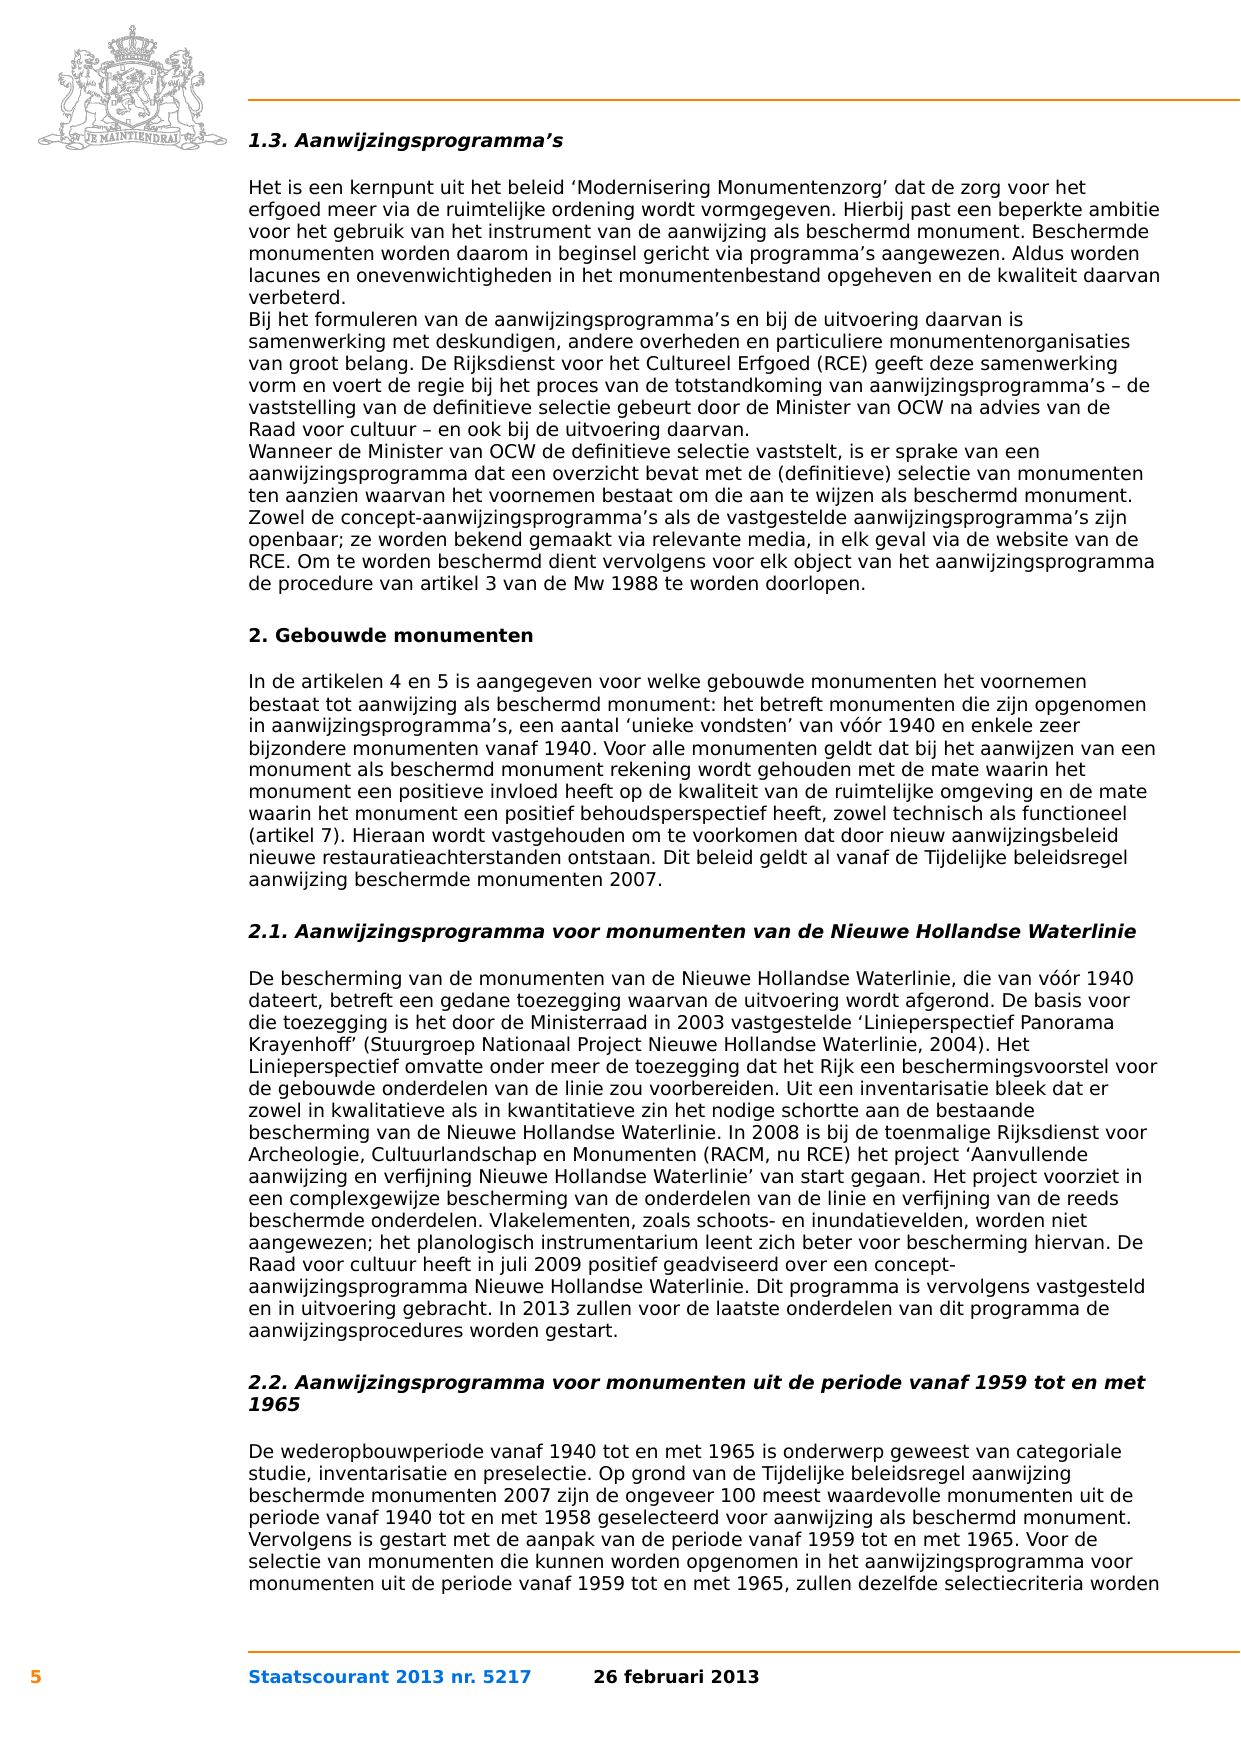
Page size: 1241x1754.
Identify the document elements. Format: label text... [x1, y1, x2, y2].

text In de artikelen 4 en 5 is aangegeven voor welke gebouwde monumenten het voornemen bestaat tot aanwijzing als beschermd monument: het betreft monumenten die zijn opgenomen in aanwijzingsprogramma’s, een aantal ‘unieke vondsten’ van vóór 1940 en enkele zeer bijzondere monumenten vanaf 1940. Voor alle monumenten geldt dat bij het aanwijzen van een monument als beschermd monument rekening wordt gehouden met de mate waarin het monument een positieve invloed heeft op de kwaliteit van de ruimtelijke omgeving en de mate waarin het monument een positief behoudsperspectief heeft, zowel technisch als functioneel (artikel 7). Hieraan wordt vastgehouden om te voorkomen dat door nieuw aanwijzingsbeleid nieuwe restauratieachterstanden ontstaan. Dit beleid geldt al vanaf de Tijdelijke beleidsregel aanwijzing beschermde monumenten 2007. [248, 671, 1163, 891]
text De wederopbouwperiode vanaf 1940 tot en met 1965 is onderwerp geweest van categoriale studie, inventarisatie en preselectie. Op grond van de Tijdelijke beleidsregel aanwijzing beschermde monumenten 2007 zijn de ongeveer 100 meest waardevolle monumenten uit de periode vanaf 1940 tot en met 1958 geselecteerd voor aanwijzing als beschermd monument. Vervolgens is gestart met de aanpak van de periode vanaf 1959 tot en met 1965. Voor de selectie van monumenten die kunnen worden opgenomen in het aanwijzingsprogramma voor monumenten uit de periode vanaf 1959 tot en met 1965, zullen dezelfde selectiecriteria worden [248, 1441, 1163, 1595]
text Bij het formuleren van de aanwijzingsprogramma’s en bij de uitvoering daarvan is samenwerking met deskundigen, andere overheden en particuliere monumentenorganisaties van groot belang. De Rijksdienst voor het Cultureel Erfgoed (RCE) geeft deze samenwerking vorm en voert de regie bij het proces van de totstandkoming van aanwijzingsprogramma’s – de vaststelling van de definitieve selectie gebeurt door de Minister van OCW na advies van de Raad voor cultuur – en ook bij de uitvoering daarvan. [248, 309, 1163, 441]
subtitle 1.3. Aanwijzingsprogramma’s [248, 130, 1163, 152]
text De bescherming van de monumenten van de Nieuwe Hollandse Waterlinie, die van vóór 1940 dateert, betreft een gedane toezegging waarvan de uitvoering wordt afgerond. De basis voor die toezegging is het door de Ministerraad in 2003 vastgestelde ‘Linieperspectief Panorama Krayenhoff’ (Stuurgroep Nationaal Project Nieuwe Hollandse Waterlinie, 2004). Het Linieperspectief omvatte onder meer de toezegging dat het Rijk een beschermingsvoorstel voor de gebouwde onderdelen van de linie zou voorbereiden. Uit een inventarisatie bleek dat er zowel in kwalitatieve als in kwantitatieve zin het nodige schortte aan de bestaande bescherming van de Nieuwe Hollandse Waterlinie. In 2008 is bij de toenmalige Rijksdienst voor Archeologie, Cultuurlandschap en Monumenten (RACM, nu RCE) het project ‘Aanvullende aanwijzing en verfijning Nieuwe Hollandse Waterlinie’ van start gegaan. Het project voorziet in een complexgewijze bescherming van de onderdelen van de linie en verfijning van de reeds beschermde onderdelen. Vlakelementen, zoals schoots- en inundatievelden, worden niet aangewezen; het planologisch instrumentarium leent zich beter voor bescherming hiervan. De Raad voor cultuur heeft in juli 2009 positief geadviseerd over een concept-aanwijzingsprogramma Nieuwe Hollandse Waterlinie. Dit programma is vervolgens vastgesteld en in uitvoering gebracht. In 2013 zullen voor de laatste onderdelen van dit programma de aanwijzingsprocedures worden gestart. [248, 968, 1163, 1342]
subtitle 2. Gebouwde monumenten [248, 624, 1163, 646]
subtitle 2.1. Aanwijzingsprogramma voor monumenten van de Nieuwe Hollandse Waterlinie [248, 921, 1163, 943]
subtitle 2.2. Aanwijzingsprogramma voor monumenten uit de periode vanaf 1959 tot en met 1965 [248, 1372, 1163, 1416]
text Wanneer de Minister van OCW de definitieve selectie vaststelt, is er sprake van een aanwijzingsprogramma dat een overzicht bevat met de (definitieve) selectie van monumenten ten aanzien waarvan het voornemen bestaat om die aan te wijzen als beschermd monument. Zowel de concept-aanwijzingsprogramma’s als de vastgestelde aanwijzingsprogramma’s zijn openbaar; ze worden bekend gemaakt via relevante media, in elk geval via de website van de RCE. Om te worden beschermd dient vervolgens voor elk object van het aanwijzingsprogramma de procedure van artikel 3 van de Mw 1988 te worden doorlopen. [248, 441, 1163, 594]
picture [38, 25, 227, 150]
text Het is een kernpunt uit het beleid ‘Modernisering Monumentenzorg’ dat de zorg voor het erfgoed meer via de ruimtelijke ordening wordt vormgegeven. Hierbij past een beperkte ambitie voor het gebruik van het instrument van de aanwijzing als beschermd monument. Beschermde monumenten worden daarom in beginsel gericht via programma’s aangewezen. Aldus worden lacunes en onevenwichtigheden in het monumentenbestand opgeheven en de kwaliteit daarvan verbeterd. [248, 177, 1163, 309]
